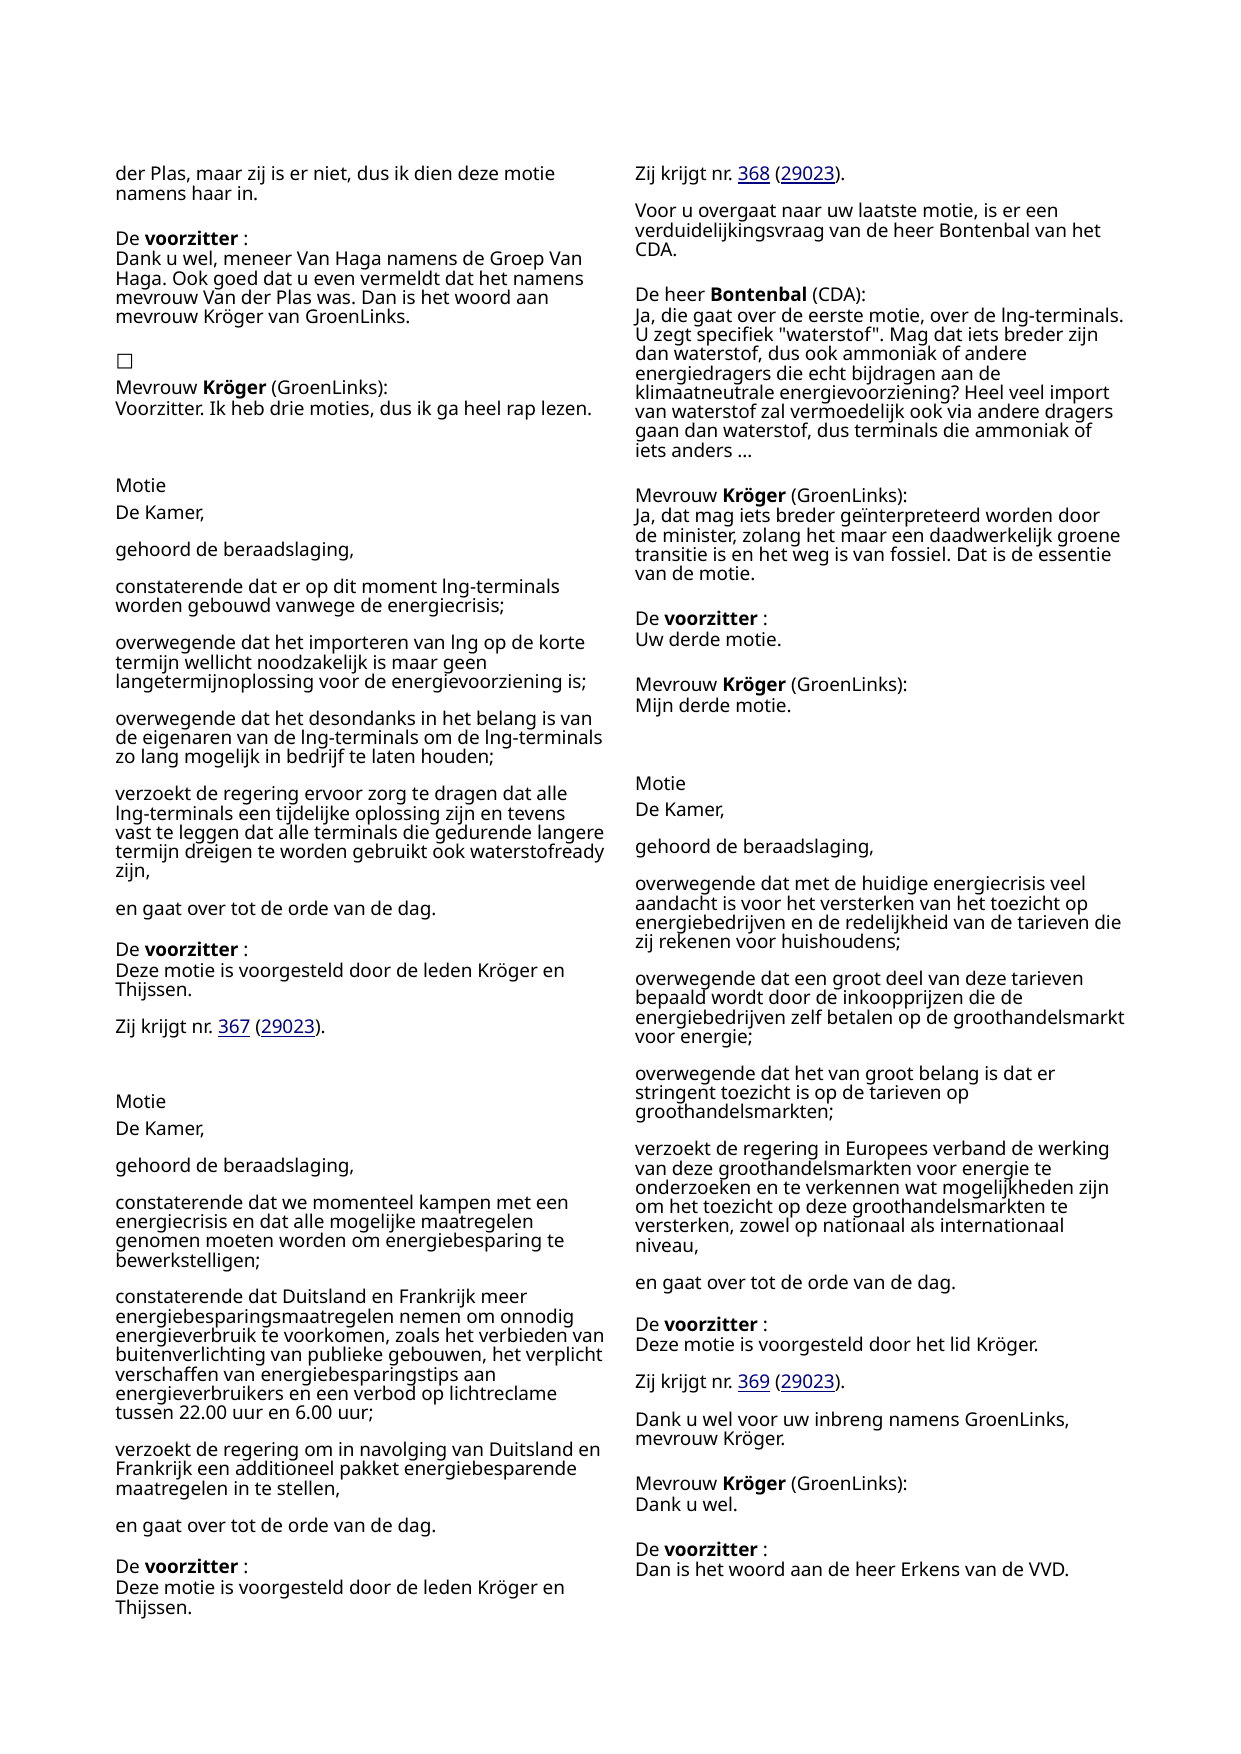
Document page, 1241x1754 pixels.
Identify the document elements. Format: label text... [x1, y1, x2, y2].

text Zij krijgt nr. 367 (29023). [115, 1018, 605, 1038]
text De voorzitter : [115, 1554, 605, 1579]
text overwegende dat een groot deel van deze tarieven bepaald wordt door de inkoopprijzen die de energiebedrijven zelf betalen op de groothandelsmarkt voor energie; [635, 970, 1125, 1047]
text De Kamer, [115, 504, 605, 523]
text Deze motie is voorgesteld door het lid Kröger. [635, 1336, 1125, 1356]
text Dank u wel. [635, 1496, 1125, 1515]
text De voorzitter : [635, 605, 1125, 631]
text De voorzitter : [115, 936, 605, 962]
text verzoekt de regering in Europees verband de werking van deze groothandelsmarkten voor energie te onderzoeken en te verkennen wat mogelijkheden zijn om het toezicht op deze groothandelsmarkten te versterken, zowel op nationaal als internationaal niveau, [635, 1140, 1125, 1256]
text De voorzitter : [635, 1536, 1125, 1561]
text overwegende dat het van groot belang is dat er stringent toezicht is op de tarieven op groothandelsmarkten; [635, 1065, 1125, 1123]
text Deze motie is voorgesteld door de leden Kröger en Thijssen. [115, 1579, 605, 1618]
text De Kamer, [635, 801, 1125, 821]
text De voorzitter : [115, 225, 605, 250]
text der Plas, maar zij is er niet, dus ik dien deze motie namens haar in. [115, 165, 605, 204]
text Mijn derde motie. [635, 697, 1125, 716]
text Zij krijgt nr. 368 (29023). [635, 165, 1125, 184]
text Uw derde motie. [635, 631, 1125, 650]
text gehoord de beraadslaging, [115, 541, 605, 560]
text Mevrouw Kröger (GroenLinks): [115, 374, 605, 400]
text Dank u wel, meneer Van Haga namens de Groep Van Haga. Ook goed dat u even vermeldt dat het namens mevrouw Van der Plas was. Dan is het woord aan mevrouw Kröger van GroenLinks. [115, 250, 605, 327]
text Voorzitter. Ik heb drie moties, dus ik ga heel rap lezen. [115, 400, 605, 419]
text Ja, dat mag iets breder geïnterpreteerd worden door de minister, zolang het maar een daadwerkelijk groene transitie is en het weg is van fossiel. Dat is de essentie van de motie. [635, 507, 1125, 584]
text De voorzitter : [635, 1311, 1125, 1336]
text Voor u overgaat naar uw laatste motie, is er een verduidelijkingsvraag van de heer Bontenbal van het CDA. [635, 202, 1125, 260]
text constaterende dat er op dit moment lng-terminals worden gebouwd vanwege de energiecrisis; [115, 578, 605, 617]
text ⬜ [115, 348, 605, 374]
text en gaat over tot de orde van de dag. [115, 1517, 605, 1536]
text Mevrouw Kröger (GroenLinks): [635, 482, 1125, 507]
text en gaat over tot de orde van de dag. [115, 899, 605, 919]
text Mevrouw Kröger (GroenLinks): [635, 1470, 1125, 1496]
text Motie [115, 1088, 605, 1114]
text De heer Bontenbal (CDA): [635, 281, 1125, 307]
text constaterende dat we momenteel kampen met een energiecrisis en dat alle mogelijke maatregelen genomen moeten worden om energiebesparing te bewerkstelligen; [115, 1194, 605, 1271]
text verzoekt de regering ervoor zorg te dragen dat alle lng-terminals een tijdelijke oplossing zijn en tevens vast te leggen dat alle terminals die gedurende langere termijn dreigen te worden gebruikt ook waterstofready zijn, [115, 785, 605, 882]
text Motie [115, 472, 605, 498]
text Mevrouw Kröger (GroenLinks): [635, 671, 1125, 697]
text en gaat over tot de orde van de dag. [635, 1274, 1125, 1293]
text Dan is het woord aan de heer Erkens van de VVD. [635, 1561, 1125, 1581]
text Dank u wel voor uw inbreng namens GroenLinks, mevrouw Kröger. [635, 1411, 1125, 1449]
text Motie [635, 770, 1125, 795]
text gehoord de beraadslaging, [635, 838, 1125, 858]
text verzoekt de regering om in navolging van Duitsland en Frankrijk een additioneel pakket energiebesparende maatregelen in te stellen, [115, 1441, 605, 1499]
text Ja, die gaat over de eerste motie, over de lng-terminals. U zegt specifiek "waterstof". Mag dat iets breder zijn dan waterstof, dus ook ammoniak of andere energiedragers die echt bijdragen aan de klimaatneutrale energievoorziening? Heel veel import van waterstof zal vermoedelijk ook via andere dragers gaan dan waterstof, dus terminals die ammoniak of iets anders … [635, 307, 1125, 461]
text Deze motie is voorgesteld door de leden Kröger en Thijssen. [115, 962, 605, 1001]
text Zij krijgt nr. 369 (29023). [635, 1373, 1125, 1393]
text overwegende dat het desondanks in het belang is van de eigenaren van de lng-terminals om de lng-terminals zo lang mogelijk in bedrijf te laten houden; [115, 710, 605, 768]
text constaterende dat Duitsland en Frankrijk meer energiebesparingsmaatregelen nemen om onnodig energieverbruik te voorkomen, zoals het verbieden van buitenverlichting van publieke gebouwen, het verplicht verschaffen van energiebesparingstips aan energieverbruikers en een verbod op lichtreclame tussen 22.00 uur en 6.00 uur; [115, 1288, 605, 1423]
text gehoord de beraadslaging, [115, 1157, 605, 1176]
text overwegende dat het importeren van lng op de korte termijn wellicht noodzakelijk is maar geen langetermijnoplossing voor de energievoorziening is; [115, 634, 605, 692]
text overwegende dat met de huidige energiecrisis veel aandacht is voor het versterken van het toezicht op energiebedrijven en de redelijkheid van de tarieven die zij rekenen voor huishoudens; [635, 875, 1125, 952]
text De Kamer, [115, 1120, 605, 1139]
